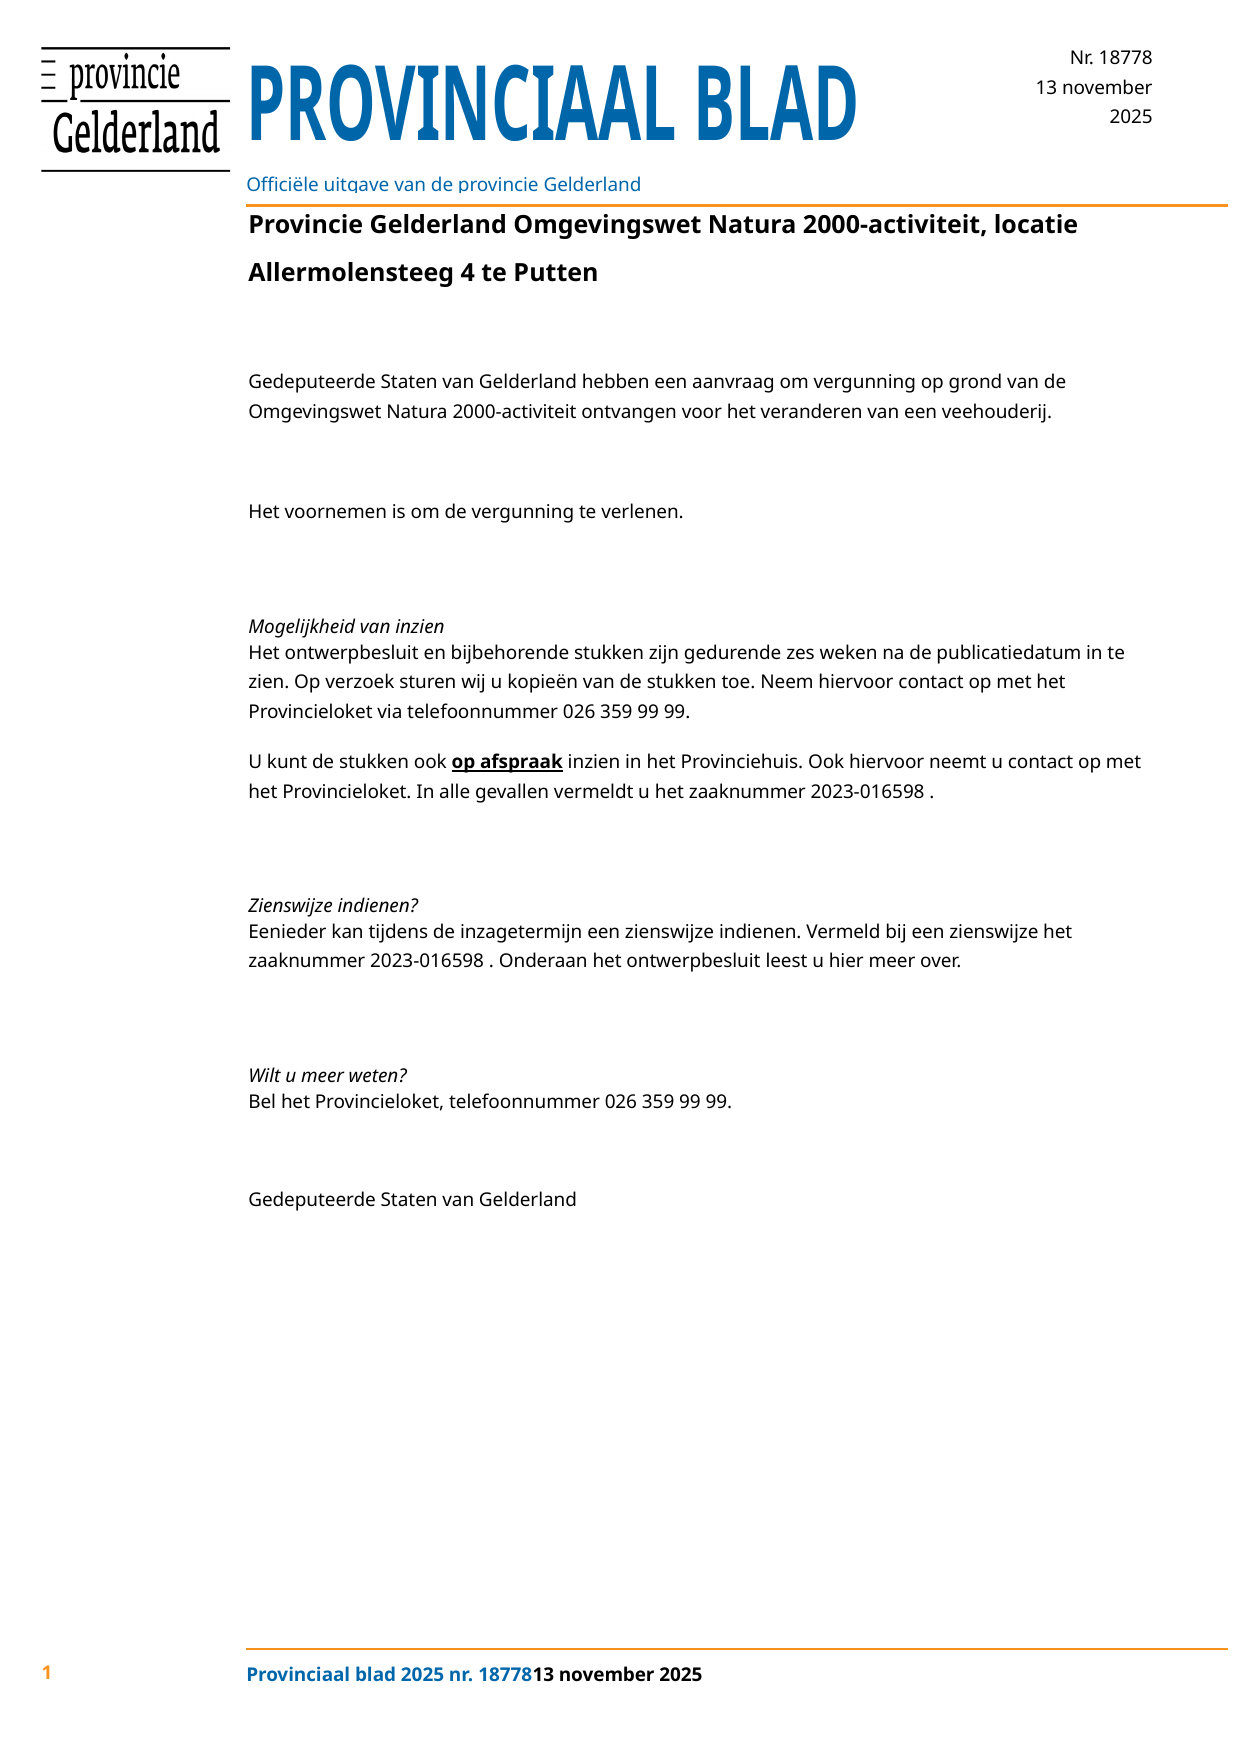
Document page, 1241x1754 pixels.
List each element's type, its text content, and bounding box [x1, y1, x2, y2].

picture [41, 47, 231, 172]
text Het ontwerpbesluit en bijbehorende stukken zijn gedurende zes weken na de publicatiedatum in te zien. Op verzoek sturen wij u kopieën van de stukken toe. Neem hiervoor contact op met het Provincieloket via telefoonnummer 026 359 99 99. [248, 639, 1152, 724]
text Gedeputeerde Staten van Gelderland [248, 1186, 1152, 1212]
text U kunt de stukken ook op afspraak inzien in het Provinciehuis. Ook hiervoor neemt u contact op met het Provincieloket. In alle gevallen vermeldt u het zaaknummer 2023-016598 . [248, 748, 1152, 804]
text Het voornemen is om de vergunning te verlenen. [248, 499, 1152, 524]
text Eenieder kan tijdens de inzagetermijn een zienswijze indienen. Vermeld bij een zienswijze het zaaknummer 2023-016598 . Onderaan het ontwerpbesluit leest u hier meer over. [248, 918, 1152, 973]
text Bel het Provincieloket, telefoonnummer 026 359 99 99. [248, 1088, 1152, 1113]
text Mogelijkheid van inzien [248, 613, 1152, 639]
text Zienswijze indienen? [248, 892, 1152, 918]
text Gedeputeerde Staten van Gelderland hebben een aanvraag om vergunning op grond van de Omgevingswet Natura 2000-activiteit ontvangen voor het veranderen van een veehouderij. [248, 368, 1152, 424]
text Provincie Gelderland Omgevingswet Natura 2000-activiteit, locatie Allermolensteeg 4 te Putten [248, 207, 1152, 288]
text Wilt u meer weten? [248, 1062, 1152, 1088]
